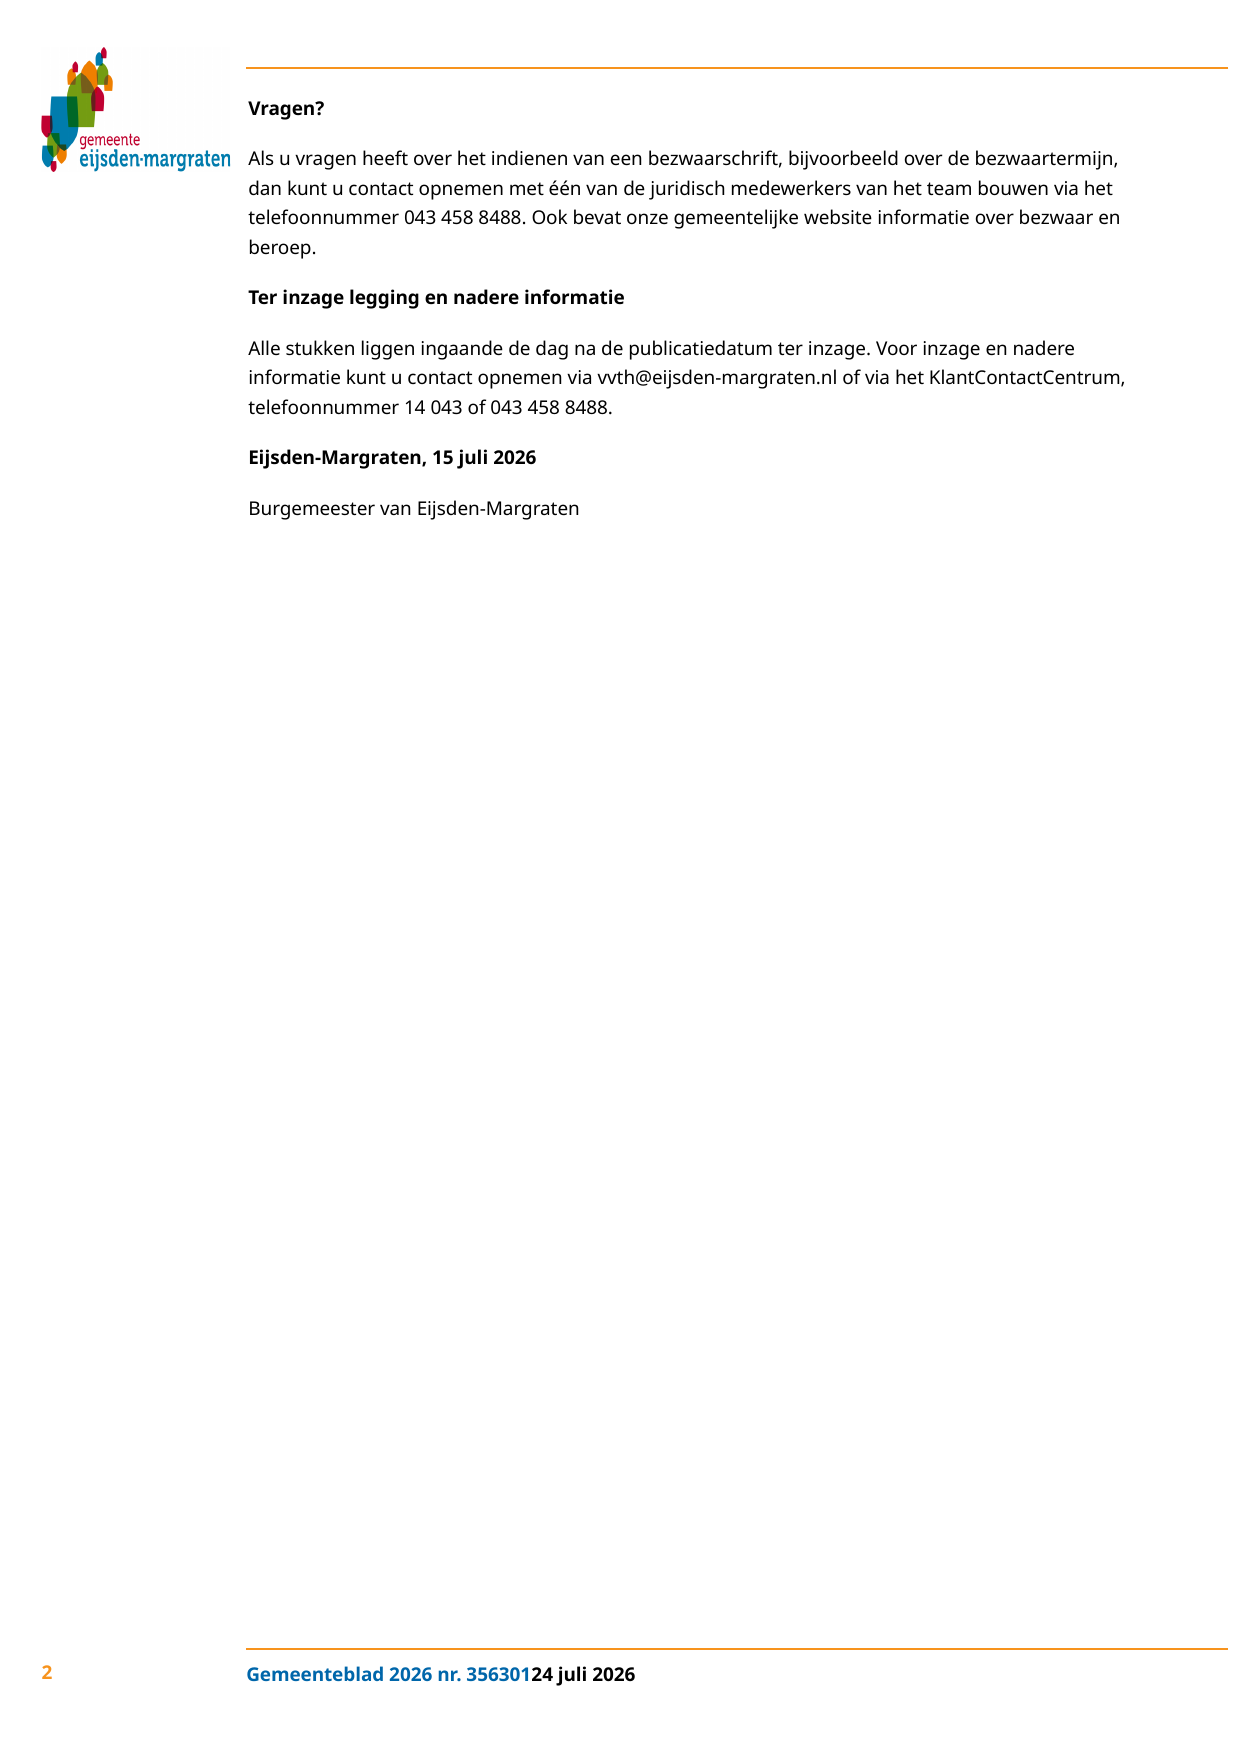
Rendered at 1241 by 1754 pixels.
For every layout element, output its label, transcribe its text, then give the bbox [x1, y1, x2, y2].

text Ter inzage legging en nadere informatie [248, 284, 1152, 310]
text Als u vragen heeft over het indienen van een bezwaarschrift, bijvoorbeeld over de bezwaartermijn, dan kunt u contact opnemen met één van de juridisch medewerkers van het team bouwen via het telefoonnummer 043 458 8488. Ook bevat onze gemeentelijke website informatie over bezwaar en beroep. [248, 145, 1152, 260]
text Burgemeester van Eijsden-Margraten [248, 495, 1152, 521]
text Eijsden-Margraten, 15 juli 2026 [248, 444, 1152, 470]
text Alle stukken liggen ingaande de dag na de publicatiedatum ter inzage. Voor inzage en nadere informatie kunt u contact opnemen via vvth@eijsden-margraten.nl of via het KlantContactCentrum, telefoonnummer 14 043 of 043 458 8488. [248, 335, 1152, 420]
picture [41, 47, 231, 172]
text Vragen? [248, 95, 1152, 121]
